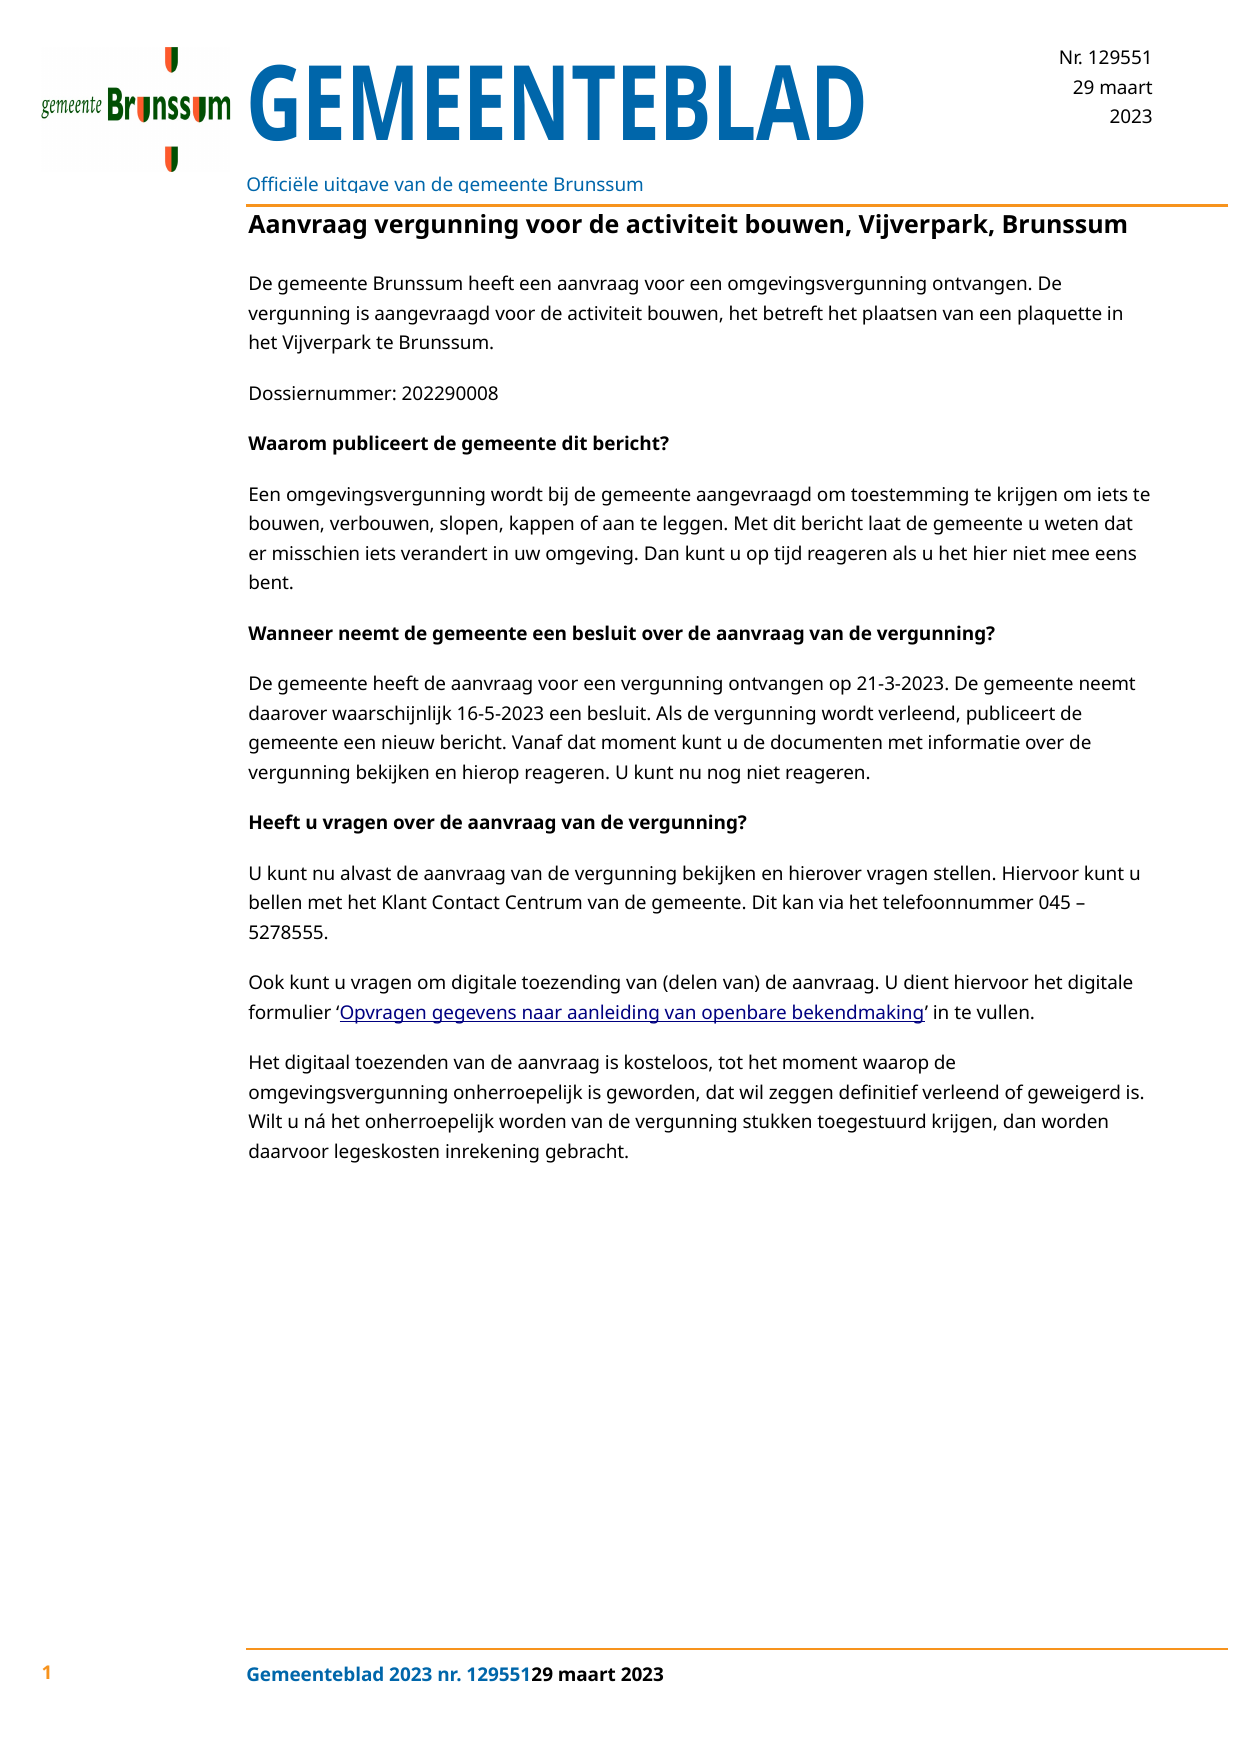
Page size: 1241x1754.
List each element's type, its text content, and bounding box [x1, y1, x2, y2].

text Aanvraag vergunning voor de activiteit bouwen, Vijverpark, Brunssum [248, 207, 1152, 241]
text U kunt nu alvast de aanvraag van de vergunning bekijken en hierover vragen stellen. Hiervoor kunt u bellen met het Klant Contact Centrum van de gemeente. Dit kan via het telefoonnummer 045 – 5278555. [248, 860, 1152, 945]
text Een omgevingsvergunning wordt bij de gemeente aangevraagd om toestemming te krijgen om iets te bouwen, verbouwen, slopen, kappen of aan te leggen. Met dit bericht laat de gemeente u weten dat er misschien iets verandert in uw omgeving. Dan kunt u op tijd reageren als u het hier niet mee eens bent. [248, 481, 1152, 595]
picture [41, 47, 231, 172]
text De gemeente Brunssum heeft een aanvraag voor een omgevingsvergunning ontvangen. De vergunning is aangevraagd voor de activiteit bouwen, het betreft het plaatsen van een plaquette in het Vijverpark te Brunssum. [248, 270, 1152, 355]
text Waarom publiceert de gemeente dit bericht? [248, 430, 1152, 456]
text Het digitaal toezenden van de aanvraag is kosteloos, tot het moment waarop de omgevingsvergunning onherroepelijk is geworden, dat wil zeggen definitief verleend of geweigerd is. Wilt u ná het onherroepelijk worden van de vergunning stukken toegestuurd krijgen, dan worden daarvoor legeskosten inrekening gebracht. [248, 1049, 1152, 1164]
text Ook kunt u vragen om digitale toezending van (delen van) de aanvraag. U dient hiervoor het digitale formulier ‘Opvragen gegevens naar aanleiding van openbare bekendmaking’ in te vullen. [248, 969, 1152, 1025]
text De gemeente heeft de aanvraag voor een vergunning ontvangen op 21-3-2023. De gemeente neemt daarover waarschijnlijk 16-5-2023 een besluit. Als de vergunning wordt verleend, publiceert de gemeente een nieuw bericht. Vanaf dat moment kunt u de documenten met informatie over de vergunning bekijken en hierop reageren. U kunt nu nog niet reageren. [248, 670, 1152, 785]
text Wanneer neemt de gemeente een besluit over de aanvraag van de vergunning? [248, 620, 1152, 646]
text Dossiernummer: 202290008 [248, 380, 1152, 406]
text Heeft u vragen over de aanvraag van de vergunning? [248, 809, 1152, 835]
